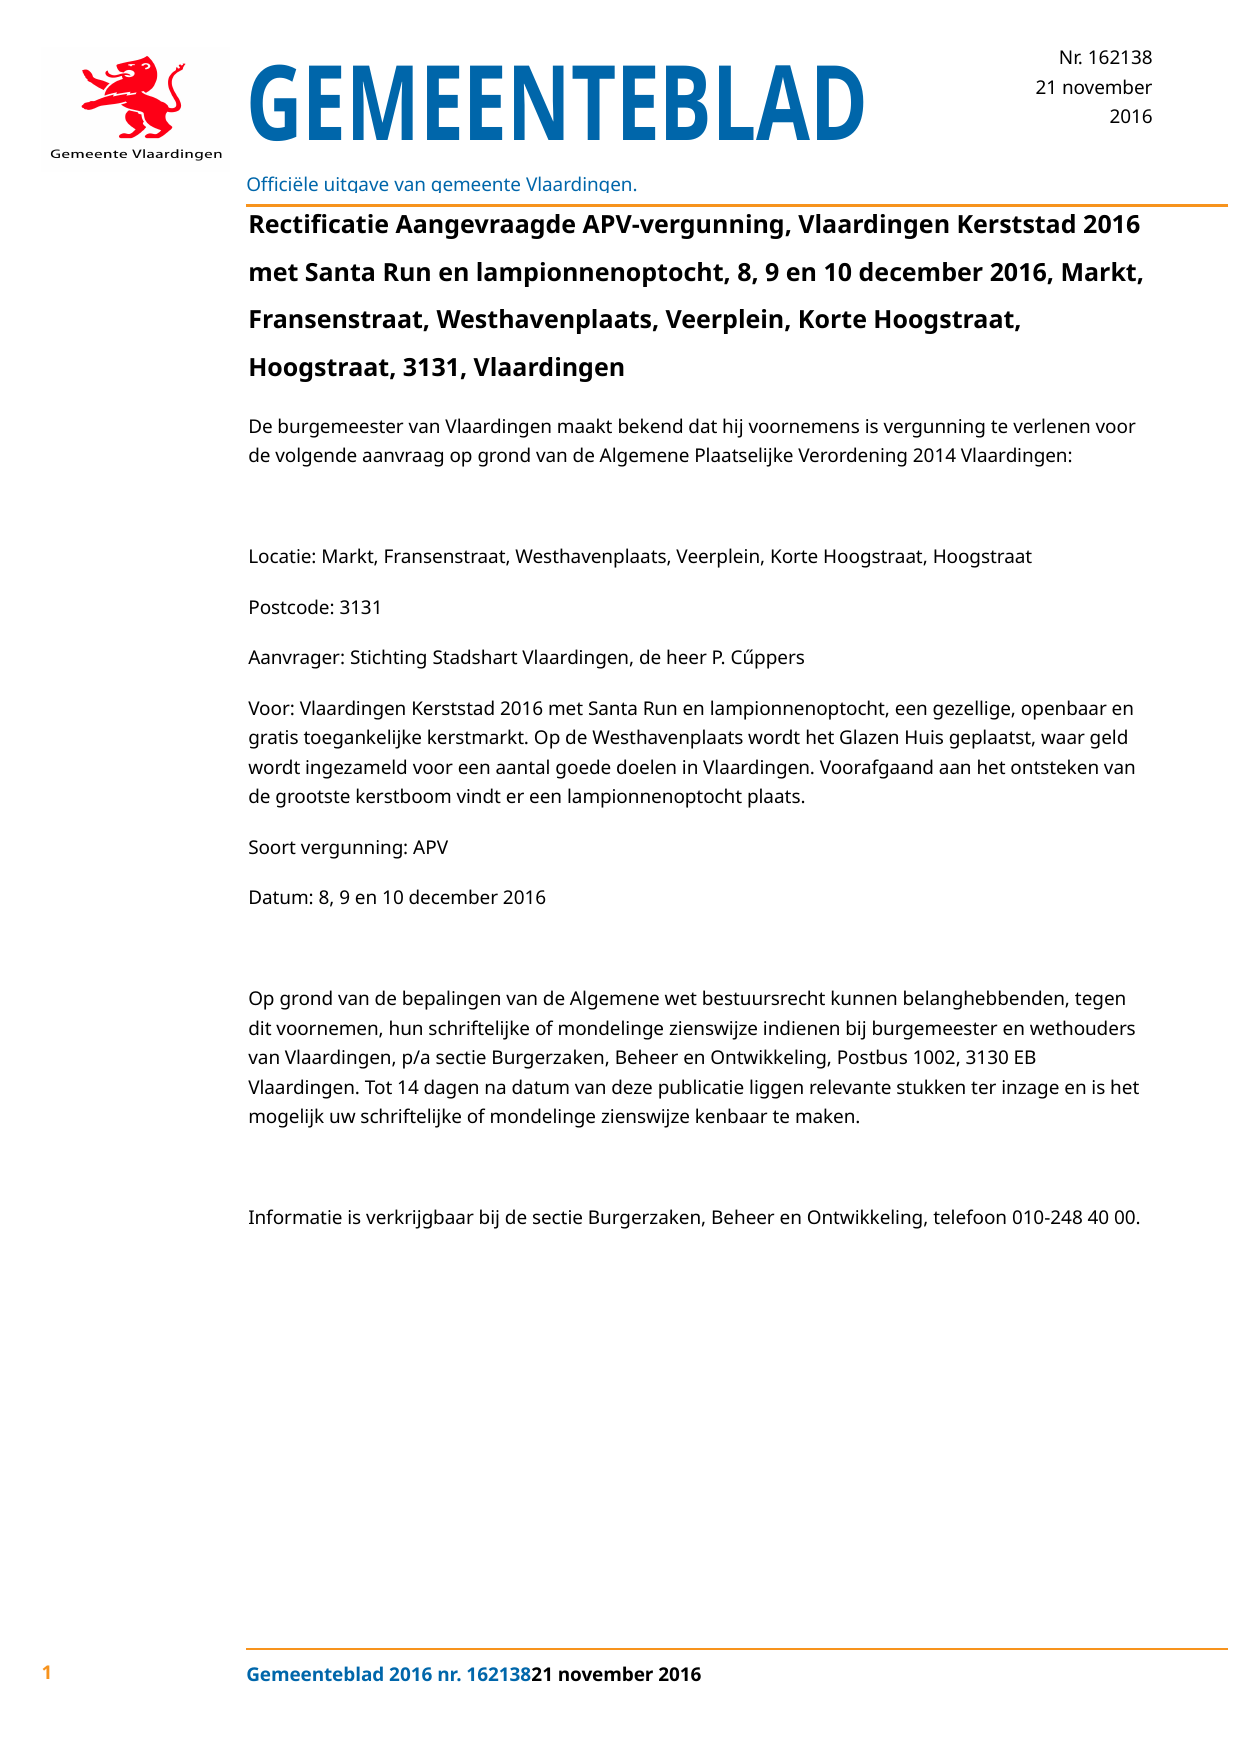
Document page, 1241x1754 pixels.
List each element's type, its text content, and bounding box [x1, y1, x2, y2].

text Postcode: 3131 [248, 594, 1152, 620]
text Op grond van de bepalingen van de Algemene wet bestuursrecht kunnen belanghebbenden, tegen dit voornemen, hun schriftelijke of mondelinge zienswijze indienen bij burgemeester en wethouders van Vlaardingen, p/a sectie Burgerzaken, Beheer en Ontwikkeling, Postbus 1002, 3130 EB Vlaardingen. Tot 14 dagen na datum van deze publicatie liggen relevante stukken ter inzage en is het mogelijk uw schriftelijke of mondelinge zienswijze kenbaar te maken. [248, 985, 1152, 1129]
text Voor: Vlaardingen Kerststad 2016 met Santa Run en lampionnenoptocht, een gezellige, openbaar en gratis toegankelijke kerstmarkt. Op de Westhavenplaats wordt het Glazen Huis geplaatst, waar geld wordt ingezameld voor een aantal goede doelen in Vlaardingen. Voorafgaand aan het ontsteken van de grootste kerstboom vindt er een lampionnenoptocht plaats. [248, 695, 1152, 809]
picture [41, 47, 231, 172]
text Informatie is verkrijgbaar bij de sectie Burgerzaken, Beheer en Ontwikkeling, telefoon 010-248 40 00. [248, 1204, 1152, 1230]
text Rectificatie Aangevraagde APV-vergunning, Vlaardingen Kerststad 2016 met Santa Run en lampionnenoptocht, 8, 9 en 10 december 2016, Markt, Fransenstraat, Westhavenplaats, Veerplein, Korte Hoogstraat, Hoogstraat, 3131, Vlaardingen [248, 207, 1152, 384]
text Soort vergunning: APV [248, 834, 1152, 860]
text Datum: 8, 9 en 10 december 2016 [248, 884, 1152, 910]
text Aanvrager: Stichting Stadshart Vlaardingen, de heer P. Cűppers [248, 644, 1152, 670]
text De burgemeester van Vlaardingen maakt bekend dat hij voornemens is vergunning te verlenen voor de volgende aanvraag op grond van de Algemene Plaatselijke Verordening 2014 Vlaardingen: [248, 413, 1152, 468]
text Locatie: Markt, Fransenstraat, Westhavenplaats, Veerplein, Korte Hoogstraat, Hoogstraat [248, 543, 1152, 569]
